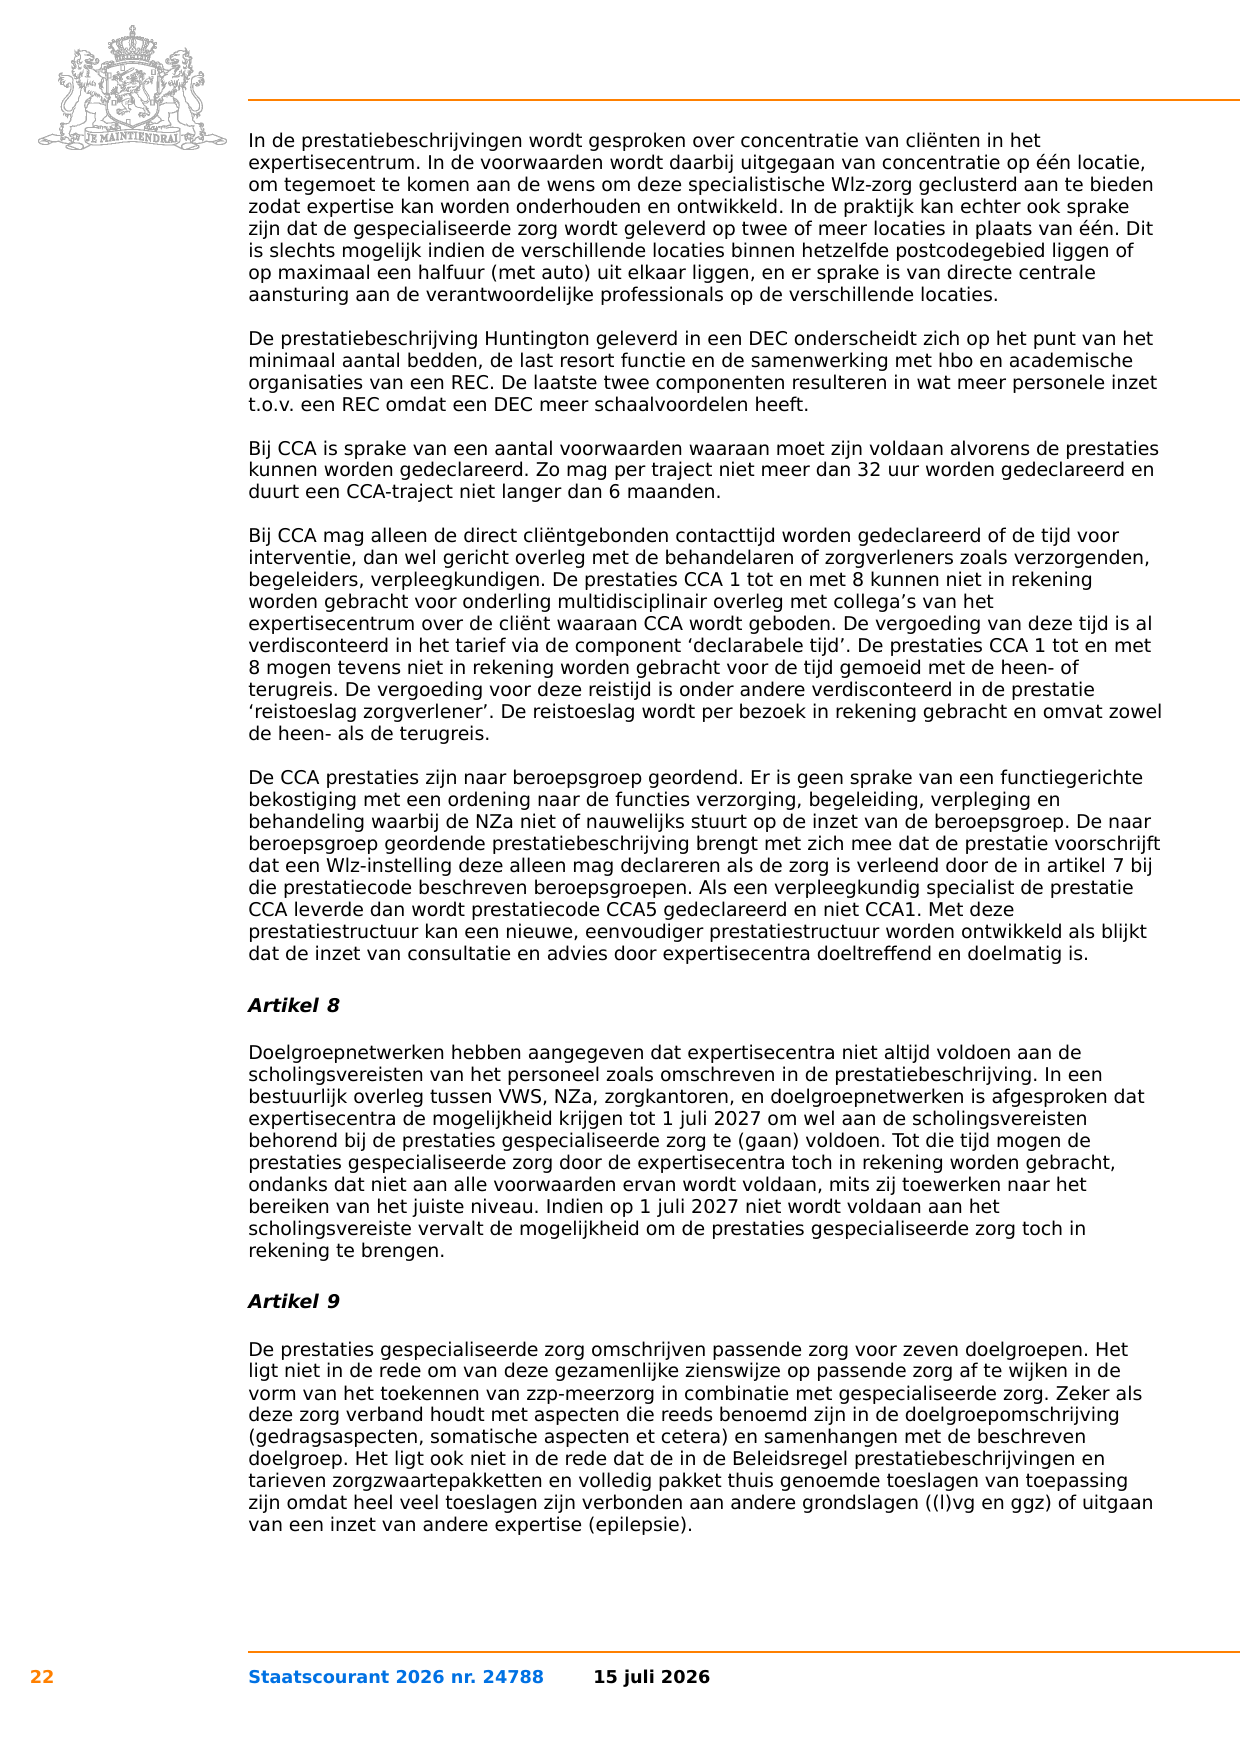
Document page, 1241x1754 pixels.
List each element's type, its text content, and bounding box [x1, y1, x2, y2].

text In de prestatiebeschrijvingen wordt gesproken over concentratie van cliënten in het expertisecentrum. In de voorwaarden wordt daarbij uitgegaan van concentratie op één locatie, om tegemoet te komen aan de wens om deze specialistische Wlz-zorg geclusterd aan te bieden zodat expertise kan worden onderhouden en ontwikkeld. In de praktijk kan echter ook sprake zijn dat de gespecialiseerde zorg wordt geleverd op twee of meer locaties in plaats van één. Dit is slechts mogelijk indien de verschillende locaties binnen hetzelfde postcodegebied liggen of op maximaal een halfuur (met auto) uit elkaar liggen, en er sprake is van directe centrale aansturing aan de verantwoordelijke professionals op de verschillende locaties. [248, 130, 1163, 306]
subtitle Artikel 9 [248, 1291, 1163, 1313]
text Bij CCA is sprake van een aantal voorwaarden waaraan moet zijn voldaan alvorens de prestaties kunnen worden gedeclareerd. Zo mag per traject niet meer dan 32 uur worden gedeclareerd en duurt een CCA-traject niet langer dan 6 maanden. [248, 437, 1163, 503]
picture [38, 25, 227, 150]
text De CCA prestaties zijn naar beroepsgroep geordend. Er is geen sprake van een functiegerichte bekostiging met een ordening naar de functies verzorging, begeleiding, verpleging en behandeling waarbij de NZa niet of nauwelijks stuurt op de inzet van de beroepsgroep. De naar beroepsgroep geordende prestatiebeschrijving brengt met zich mee dat de prestatie voorschrijft dat een Wlz-instelling deze alleen mag declareren als de zorg is verleend door de in artikel 7 bij die prestatiecode beschreven beroepsgroepen. Als een verpleegkundig specialist de prestatie CCA leverde dan wordt prestatiecode CCA5 gedeclareerd en niet CCA1. Met deze prestatiestructuur kan een nieuwe, eenvoudiger prestatiestructuur worden ontwikkeld als blijkt dat de inzet van consultatie en advies door expertisecentra doeltreffend en doelmatig is. [248, 767, 1163, 965]
text De prestatiebeschrijving Huntington geleverd in een DEC onderscheidt zich op het punt van het minimaal aantal bedden, de last resort functie en de samenwerking met hbo en academische organisaties van een REC. De laatste twee componenten resulteren in wat meer personele inzet t.o.v. een REC omdat een DEC meer schaalvoordelen heeft. [248, 328, 1163, 416]
subtitle Artikel 8 [248, 995, 1163, 1017]
text De prestaties gespecialiseerde zorg omschrijven passende zorg voor zeven doelgroepen. Het ligt niet in de rede om van deze gezamenlijke zienswijze op passende zorg af te wijken in de vorm van het toekennen van zzp-meerzorg in combinatie met gespecialiseerde zorg. Zeker als deze zorg verband houdt met aspecten die reeds benoemd zijn in de doelgroepomschrijving (gedragsaspecten, somatische aspecten et cetera) en samenhangen met de beschreven doelgroep. Het ligt ook niet in de rede dat de in de Beleidsregel prestatiebeschrijvingen en tarieven zorgzwaartepakketten en volledig pakket thuis genoemde toeslagen van toepassing zijn omdat heel veel toeslagen zijn verbonden aan andere grondslagen ((l)vg en ggz) of uitgaan van een inzet van andere expertise (epilepsie). [248, 1338, 1163, 1536]
text Doelgroepnetwerken hebben aangegeven dat expertisecentra niet altijd voldoen aan de scholingsvereisten van het personeel zoals omschreven in de prestatiebeschrijving. In een bestuurlijk overleg tussen VWS, NZa, zorgkantoren, en doelgroepnetwerken is afgesproken dat expertisecentra de mogelijkheid krijgen tot 1 juli 2027 om wel aan de scholingsvereisten behorend bij de prestaties gespecialiseerde zorg te (gaan) voldoen. Tot die tijd mogen de prestaties gespecialiseerde zorg door de expertisecentra toch in rekening worden gebracht, ondanks dat niet aan alle voorwaarden ervan wordt voldaan, mits zij toewerken naar het bereiken van het juiste niveau. Indien op 1 juli 2027 niet wordt voldaan aan het scholingsvereiste vervalt de mogelijkheid om de prestaties gespecialiseerde zorg toch in rekening te brengen. [248, 1042, 1163, 1261]
text Bij CCA mag alleen de direct cliëntgebonden contacttijd worden gedeclareerd of de tijd voor interventie, dan wel gericht overleg met de behandelaren of zorgverleners zoals verzorgenden, begeleiders, verpleegkundigen. De prestaties CCA 1 tot en met 8 kunnen niet in rekening worden gebracht voor onderling multidisciplinair overleg met collega’s van het expertisecentrum over de cliënt waaraan CCA wordt geboden. De vergoeding van deze tijd is al verdisconteerd in het tarief via de component ‘declarabele tijd’. De prestaties CCA 1 tot en met 8 mogen tevens niet in rekening worden gebracht voor de tijd gemoeid met de heen- of terugreis. De vergoeding voor deze reistijd is onder andere verdisconteerd in de prestatie ‘reistoeslag zorgverlener’. De reistoeslag wordt per bezoek in rekening gebracht en omvat zowel de heen- als de terugreis. [248, 525, 1163, 745]
